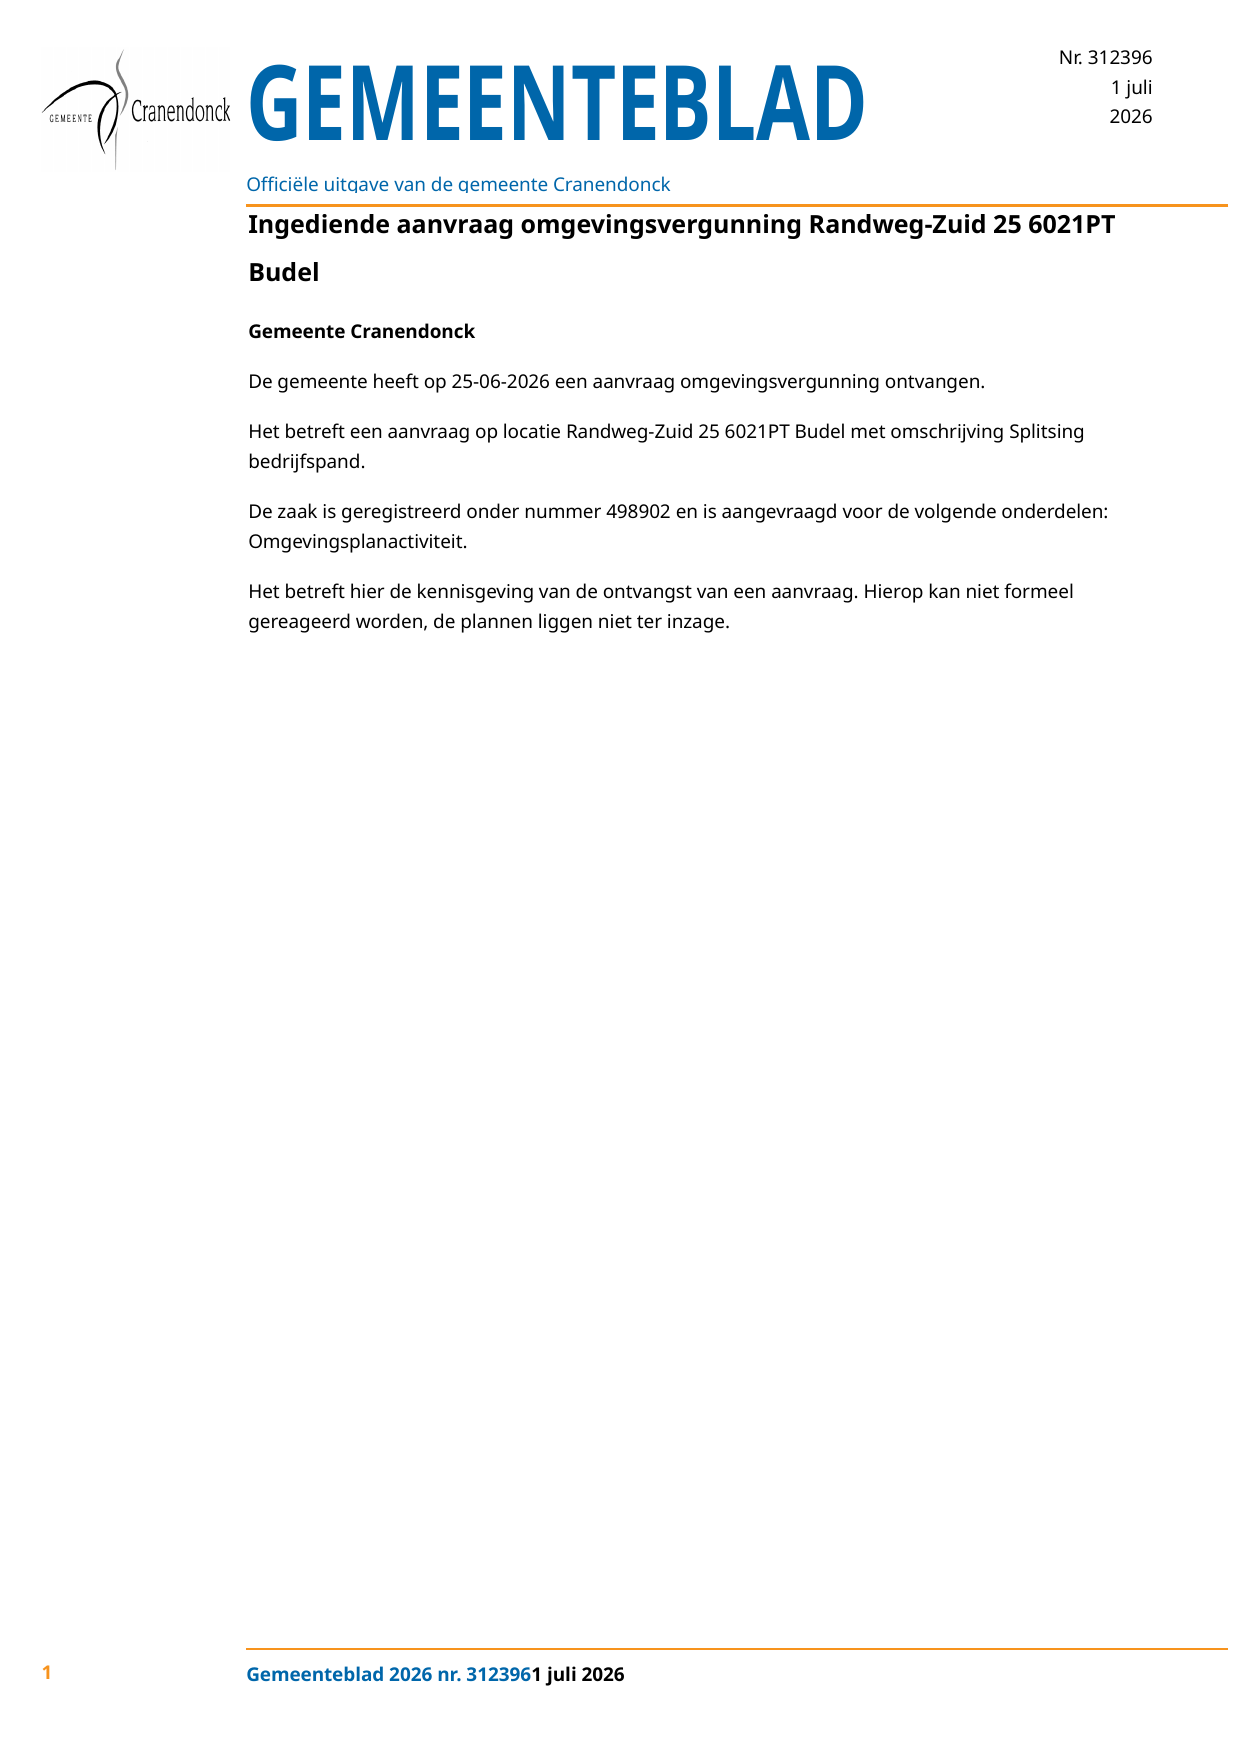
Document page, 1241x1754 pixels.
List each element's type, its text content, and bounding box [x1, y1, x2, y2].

text Het betreft hier de kennisgeving van de ontvangst van een aanvraag. Hierop kan niet formeel gereageerd worden, de plannen liggen niet ter inzage. [248, 579, 1152, 634]
text Gemeente Cranendonck [248, 318, 1152, 344]
picture [41, 47, 231, 172]
text Het betreft een aanvraag op locatie Randweg-Zuid 25 6021PT Budel met omschrijving Splitsing bedrijfspand. [248, 419, 1152, 474]
text De zaak is geregistreerd onder nummer 498902 en is aangevraagd voor de volgende onderdelen: Omgevingsplanactiviteit. [248, 499, 1152, 554]
text Ingediende aanvraag omgevingsvergunning Randweg-Zuid 25 6021PT Budel [248, 207, 1152, 288]
text De gemeente heeft op 25-06-2026 een aanvraag omgevingsvergunning ontvangen. [248, 368, 1152, 394]
